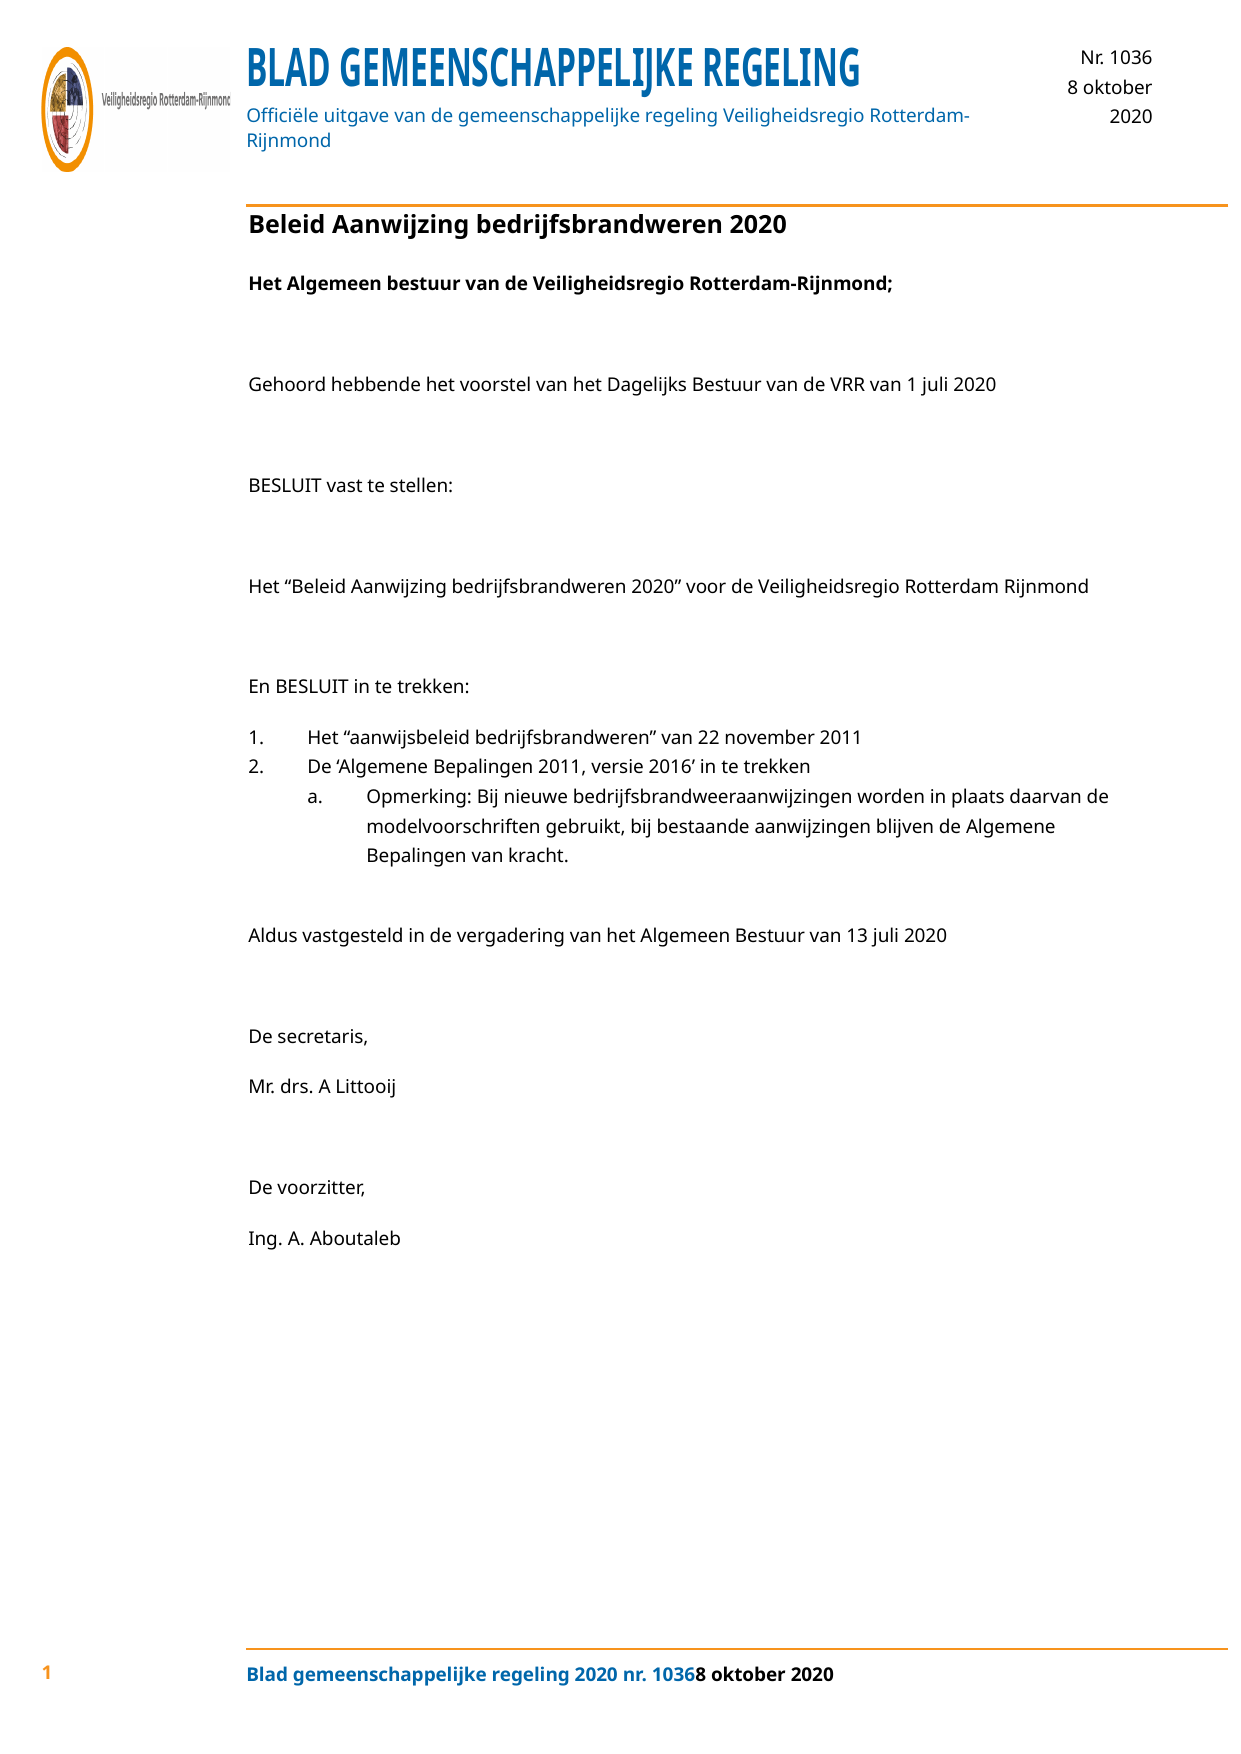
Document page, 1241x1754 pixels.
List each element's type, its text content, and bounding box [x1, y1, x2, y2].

text En BESLUIT in te trekken: [248, 674, 1152, 699]
text Gehoord hebbende het voorstel van het Dagelijks Bestuur van de VRR van 1 juli 2020 [248, 371, 1152, 397]
list Het “aanwijsbeleid bedrijfsbrandweren” van 22 november 2011 [248, 724, 1152, 750]
text Beleid Aanwijzing bedrijfsbrandweren 2020 [248, 207, 1152, 241]
picture [41, 47, 231, 172]
text BESLUIT vast te stellen: [248, 472, 1152, 498]
text Het Algemeen bestuur van de Veiligheidsregio Rotterdam-Rijnmond; [248, 270, 1152, 296]
list De ‘Algemene Bepalingen 2011, versie 2016’ in te trekken [248, 754, 1152, 779]
text Mr. drs. A Littooij [248, 1074, 1152, 1099]
text De secretaris, [248, 1023, 1152, 1049]
text Ing. A. Aboutaleb [248, 1225, 1152, 1251]
text Aldus vastgesteld in de vergadering van het Algemeen Bestuur van 13 juli 2020 [248, 922, 1152, 948]
text De voorzitter, [248, 1174, 1152, 1200]
list Opmerking: Bij nieuwe bedrijfsbrandweeraanwijzingen worden in plaats daarvan de modelvoorschriften gebruikt, bij bestaande aanwijzingen blijven de Algemene Bepalingen van kracht. [307, 783, 1152, 868]
text Het “Beleid Aanwijzing bedrijfsbrandweren 2020” voor de Veiligheidsregio Rotterdam Rijnmond [248, 573, 1152, 598]
